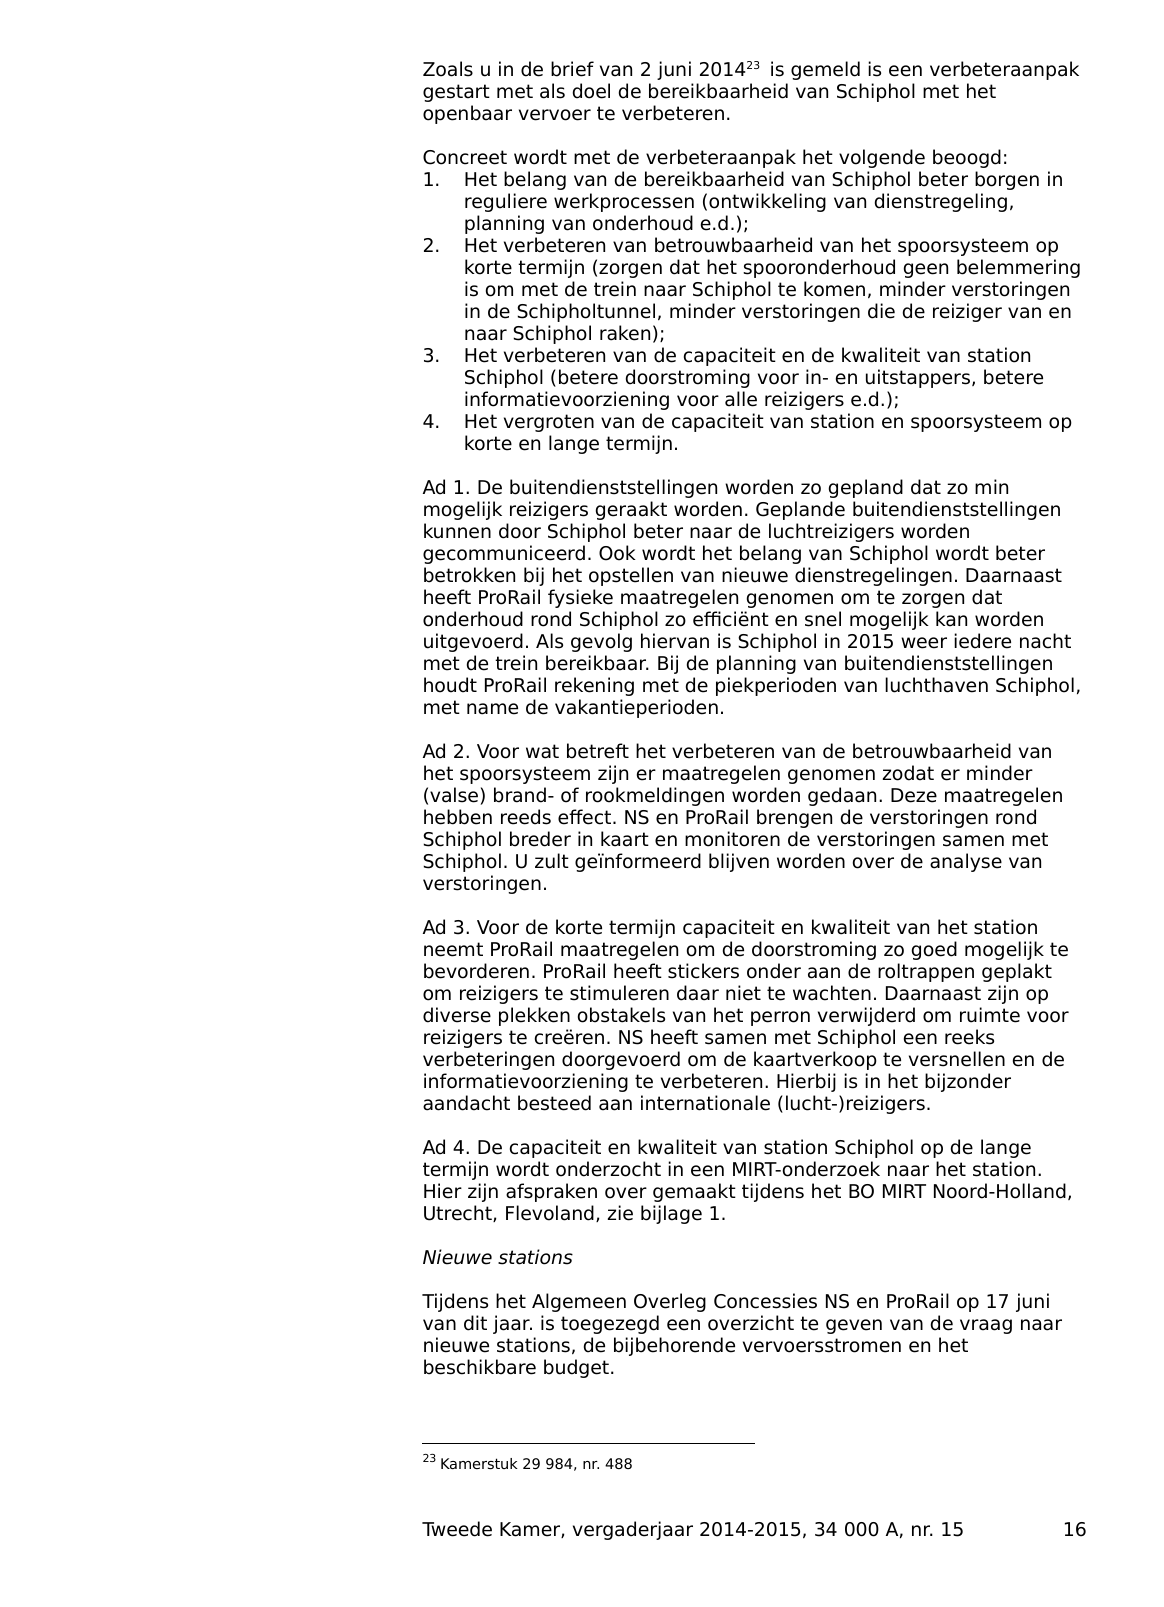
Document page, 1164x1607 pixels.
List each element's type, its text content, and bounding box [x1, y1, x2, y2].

text Kamerstuk 29 984, nr. 488 [422, 1452, 1087, 1474]
text 1. Het belang van de bereikbaarheid van Schiphol beter borgen in reguliere werkprocessen (ontwikkeling van dienstregeling, planning van onderhoud e.d.); [422, 169, 1087, 235]
text 2. Het verbeteren van betrouwbaarheid van het spoorsysteem op korte termijn (zorgen dat het spooronderhoud geen belemmering is om met de trein naar Schiphol te komen, minder verstoringen in de Schipholtunnel, minder verstoringen die de reiziger van en naar Schiphol raken); [422, 235, 1087, 345]
text Ad 1. De buitendienststellingen worden zo gepland dat zo min mogelijk reizigers geraakt worden. Geplande buitendienststellingen kunnen door Schiphol beter naar de luchtreizigers worden gecommuniceerd. Ook wordt het belang van Schiphol wordt beter betrokken bij het opstellen van nieuwe dienstregelingen. Daarnaast heeft ProRail fysieke maatregelen genomen om te zorgen dat onderhoud rond Schiphol zo efficiënt en snel mogelijk kan worden uitgevoerd. Als gevolg hiervan is Schiphol in 2015 weer iedere nacht met de trein bereikbaar. Bij de planning van buitendienststellingen houdt ProRail rekening met de piekperioden van luchthaven Schiphol, met name de vakantieperioden. [422, 477, 1087, 719]
text 4. Het vergroten van de capaciteit van station en spoorsysteem op korte en lange termijn. [422, 411, 1087, 455]
text Tijdens het Algemeen Overleg Concessies NS en ProRail op 17 juni van dit jaar. is toegezegd een overzicht te geven van de vraag naar nieuwe stations, de bijbehorende vervoersstromen en het beschikbare budget. [422, 1291, 1087, 1379]
text Concreet wordt met de verbeteraanpak het volgende beoogd: [422, 147, 1087, 169]
subtitle Nieuwe stations [422, 1247, 1087, 1269]
text 3. Het verbeteren van de capaciteit en de kwaliteit van station Schiphol (betere doorstroming voor in- en uitstappers, betere informatievoorziening voor alle reizigers e.d.); [422, 345, 1087, 411]
text Zoals u in de brief van 2 juni 2014 is gemeld is een verbeteraanpak gestart met als doel de bereikbaarheid van Schiphol met het openbaar vervoer te verbeteren. [422, 59, 1087, 125]
text Ad 2. Voor wat betreft het verbeteren van de betrouwbaarheid van het spoorsysteem zijn er maatregelen genomen zodat er minder (valse) brand- of rookmeldingen worden gedaan. Deze maatregelen hebben reeds effect. NS en ProRail brengen de verstoringen rond Schiphol breder in kaart en monitoren de verstoringen samen met Schiphol. U zult geïnformeerd blijven worden over de analyse van verstoringen. [422, 741, 1087, 895]
text Ad 3. Voor de korte termijn capaciteit en kwaliteit van het station neemt ProRail maatregelen om de doorstroming zo goed mogelijk te bevorderen. ProRail heeft stickers onder aan de roltrappen geplakt om reizigers te stimuleren daar niet te wachten. Daarnaast zijn op diverse plekken obstakels van het perron verwijderd om ruimte voor reizigers te creëren. NS heeft samen met Schiphol een reeks verbeteringen doorgevoerd om de kaartverkoop te versnellen en de informatievoorziening te verbeteren. Hierbij is in het bijzonder aandacht besteed aan internationale (lucht-)reizigers. [422, 917, 1087, 1115]
text Ad 4. De capaciteit en kwaliteit van station Schiphol op de lange termijn wordt onderzocht in een MIRT-onderzoek naar het station. Hier zijn afspraken over gemaakt tijdens het BO MIRT Noord-Holland, Utrecht, Flevoland, zie bijlage 1. [422, 1137, 1087, 1225]
